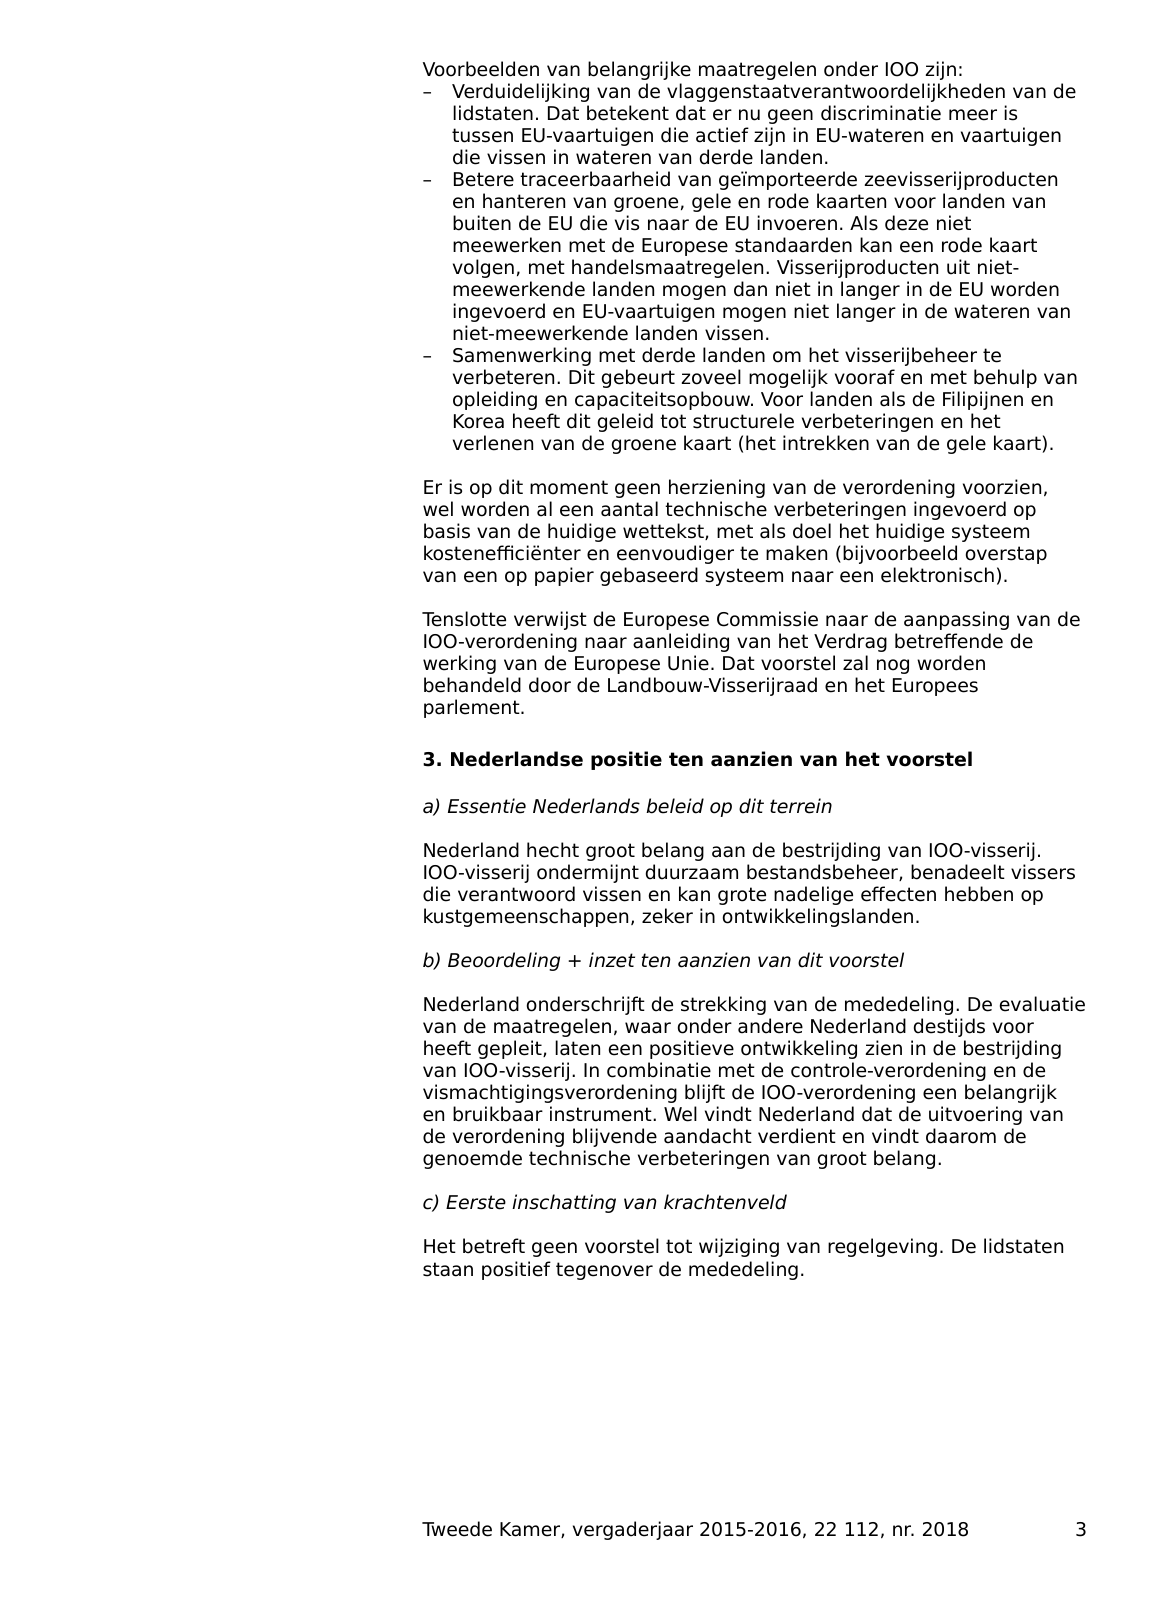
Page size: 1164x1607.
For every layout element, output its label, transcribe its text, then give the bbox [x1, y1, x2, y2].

text Voorbeelden van belangrijke maatregelen onder IOO zijn: [422, 59, 1087, 81]
subtitle a) Essentie Nederlands beleid op dit terrein [422, 796, 1087, 818]
subtitle b) Beoordeling + inzet ten aanzien van dit voorstel [422, 950, 1087, 972]
text Nederland onderschrijft de strekking van de mededeling. De evaluatie van de maatregelen, waar onder andere Nederland destijds voor heeft gepleit, laten een positieve ontwikkeling zien in de bestrijding van IOO-visserij. In combinatie met de controle-verordening en de vismachtigingsverordening blijft de IOO-verordening een belangrijk en bruikbaar instrument. Wel vindt Nederland dat de uitvoering van de verordening blijvende aandacht verdient en vindt daarom de genoemde technische verbeteringen van groot belang. [422, 994, 1087, 1170]
subtitle 3. Nederlandse positie ten aanzien van het voorstel [422, 749, 1087, 771]
text Er is op dit moment geen herziening van de verordening voorzien, wel worden al een aantal technische verbeteringen ingevoerd op basis van de huidige wettekst, met als doel het huidige systeem kostenefficiënter en eenvoudiger te maken (bijvoorbeeld overstap van een op papier gebaseerd systeem naar een elektronisch). [422, 477, 1087, 587]
text Tenslotte verwijst de Europese Commissie naar de aanpassing van de IOO-verordening naar aanleiding van het Verdrag betreffende de werking van de Europese Unie. Dat voorstel zal nog worden behandeld door de Landbouw-Visserijraad en het Europees parlement. [422, 609, 1087, 719]
subtitle c) Eerste inschatting van krachtenveld [422, 1192, 1087, 1214]
text – Verduidelijking van de vlaggenstaatverantwoordelijkheden van de lidstaten. Dat betekent dat er nu geen discriminatie meer is tussen EU-vaartuigen die actief zijn in EU-wateren en vaartuigen die vissen in wateren van derde landen. [422, 81, 1087, 169]
text – Betere traceerbaarheid van geïmporteerde zeevisserijproducten en hanteren van groene, gele en rode kaarten voor landen van buiten de EU die vis naar de EU invoeren. Als deze niet meewerken met de Europese standaarden kan een rode kaart volgen, met handelsmaatregelen. Visserijproducten uit niet-meewerkende landen mogen dan niet in langer in de EU worden ingevoerd en EU-vaartuigen mogen niet langer in de wateren van niet-meewerkende landen vissen. [422, 169, 1087, 345]
text Nederland hecht groot belang aan de bestrijding van IOO-visserij. IOO-visserij ondermijnt duurzaam bestandsbeheer, benadeelt vissers die verantwoord vissen en kan grote nadelige effecten hebben op kustgemeenschappen, zeker in ontwikkelingslanden. [422, 840, 1087, 928]
text Het betreft geen voorstel tot wijziging van regelgeving. De lidstaten staan positief tegenover de mededeling. [422, 1236, 1087, 1280]
text – Samenwerking met derde landen om het visserijbeheer te verbeteren. Dit gebeurt zoveel mogelijk vooraf en met behulp van opleiding en capaciteitsopbouw. Voor landen als de Filipijnen en Korea heeft dit geleid tot structurele verbeteringen en het verlenen van de groene kaart (het intrekken van de gele kaart). [422, 345, 1087, 455]
